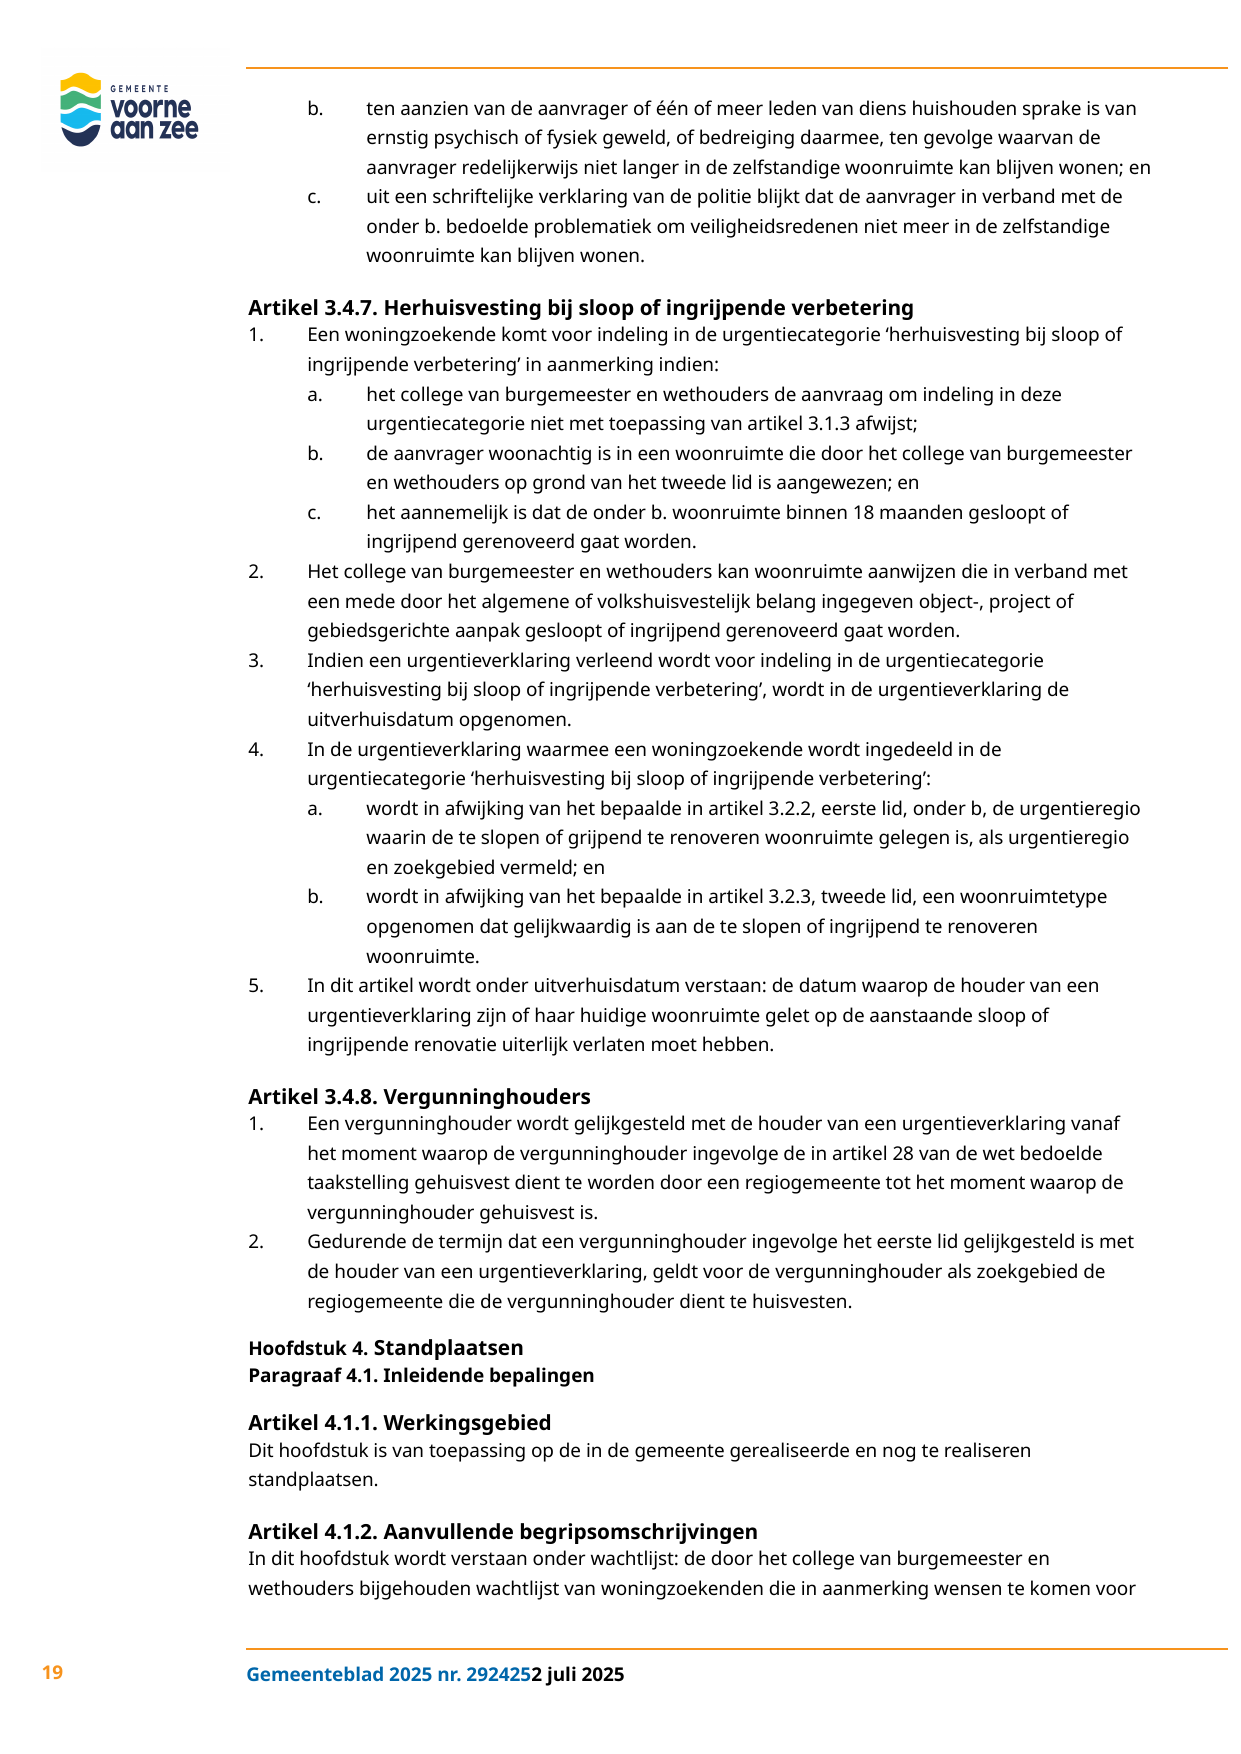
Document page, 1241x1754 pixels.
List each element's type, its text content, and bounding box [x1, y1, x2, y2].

text Dit hoofdstuk is van toepassing op de in de gemeente gerealiseerde en nog te realiseren standplaatsen. [248, 1437, 1152, 1492]
text Paragraaf 4.1. Inleidende bepalingen [248, 1362, 1152, 1388]
list het college van burgemeester en wethouders de aanvraag om indeling in deze urgentiecategorie niet met toepassing van artikel 3.1.3 afwijst; [307, 381, 1152, 436]
list het aannemelijk is dat de onder b. woonruimte binnen 18 maanden gesloopt of ingrijpend gerenoveerd gaat worden. [307, 499, 1152, 554]
list Indien een urgentieverklaring verleend wordt voor indeling in de urgentiecategorie ‘herhuisvesting bij sloop of ingrijpende verbetering’, wordt in de urgentieverklaring de uitverhuisdatum opgenomen. [248, 647, 1152, 732]
text In dit hoofdstuk wordt verstaan onder wachtlijst: de door het college van burgemeester en wethouders bijgehouden wachtlijst van woningzoekenden die in aanmerking wensen te komen voor [248, 1545, 1152, 1601]
list Een woningzoekende komt voor indeling in de urgentiecategorie ‘herhuisvesting bij sloop of ingrijpende verbetering’ in aanmerking indien: [248, 322, 1152, 377]
list de aanvrager woonachtig is in een woonruimte die door het college van burgemeester en wethouders op grond van het tweede lid is aangewezen; en [307, 440, 1152, 495]
picture [41, 47, 231, 172]
list wordt in afwijking van het bepaalde in artikel 3.2.2, eerste lid, onder b, de urgentieregio waarin de te slopen of grijpend te renoveren woonruimte gelegen is, als urgentieregio en zoekgebied vermeld; en [307, 795, 1152, 880]
list Gedurende de termijn dat een vergunninghouder ingevolge het eerste lid gelijkgesteld is met de houder van een urgentieverklaring, geldt voor de vergunninghouder als zoekgebied de regiogemeente die de vergunninghouder dient te huisvesten. [248, 1229, 1152, 1314]
text Hoofdstuk 4. Standplaatsen [248, 1333, 1152, 1362]
list ten aanzien van de aanvrager of één of meer leden van diens huishouden sprake is van ernstig psychisch of fysiek geweld, of bedreiging daarmee, ten gevolge waarvan de aanvrager redelijkerwijs niet langer in de zelfstandige woonruimte kan blijven wonen; en [307, 95, 1152, 180]
list In dit artikel wordt onder uitverhuisdatum verstaan: de datum waarop de houder van een urgentieverklaring zijn of haar huidige woonruimte gelet op de aanstaande sloop of ingrijpende renovatie uiterlijk verlaten moet hebben. [248, 972, 1152, 1057]
list Een vergunninghouder wordt gelijkgesteld met de houder van een urgentieverklaring vanaf het moment waarop de vergunninghouder ingevolge de in artikel 28 van de wet bedoelde taakstelling gehuisvest dient te worden door een regiogemeente tot het moment waarop de vergunninghouder gehuisvest is. [248, 1110, 1152, 1225]
text Artikel 3.4.7. Herhuisvesting bij sloop of ingrijpende verbetering [248, 293, 1152, 322]
text Artikel 4.1.1. Werkingsgebied [248, 1408, 1152, 1437]
list In de urgentieverklaring waarmee een woningzoekende wordt ingedeeld in de urgentiecategorie ‘herhuisvesting bij sloop of ingrijpende verbetering’: [248, 736, 1152, 791]
list Het college van burgemeester en wethouders kan woonruimte aanwijzen die in verband met een mede door het algemene of volkshuisvestelijk belang ingegeven object-, project of gebiedsgerichte aanpak gesloopt of ingrijpend gerenoveerd gaat worden. [248, 558, 1152, 643]
list uit een schriftelijke verklaring van de politie blijkt dat de aanvrager in verband met de onder b. bedoelde problematiek om veiligheidsredenen niet meer in de zelfstandige woonruimte kan blijven wonen. [307, 183, 1152, 268]
list wordt in afwijking van het bepaalde in artikel 3.2.3, tweede lid, een woonruimtetype opgenomen dat gelijkwaardig is aan de te slopen of ingrijpend te renoveren woonruimte. [307, 884, 1152, 968]
text Artikel 4.1.2. Aanvullende begripsomschrijvingen [248, 1517, 1152, 1545]
text Artikel 3.4.8. Vergunninghouders [248, 1082, 1152, 1110]
